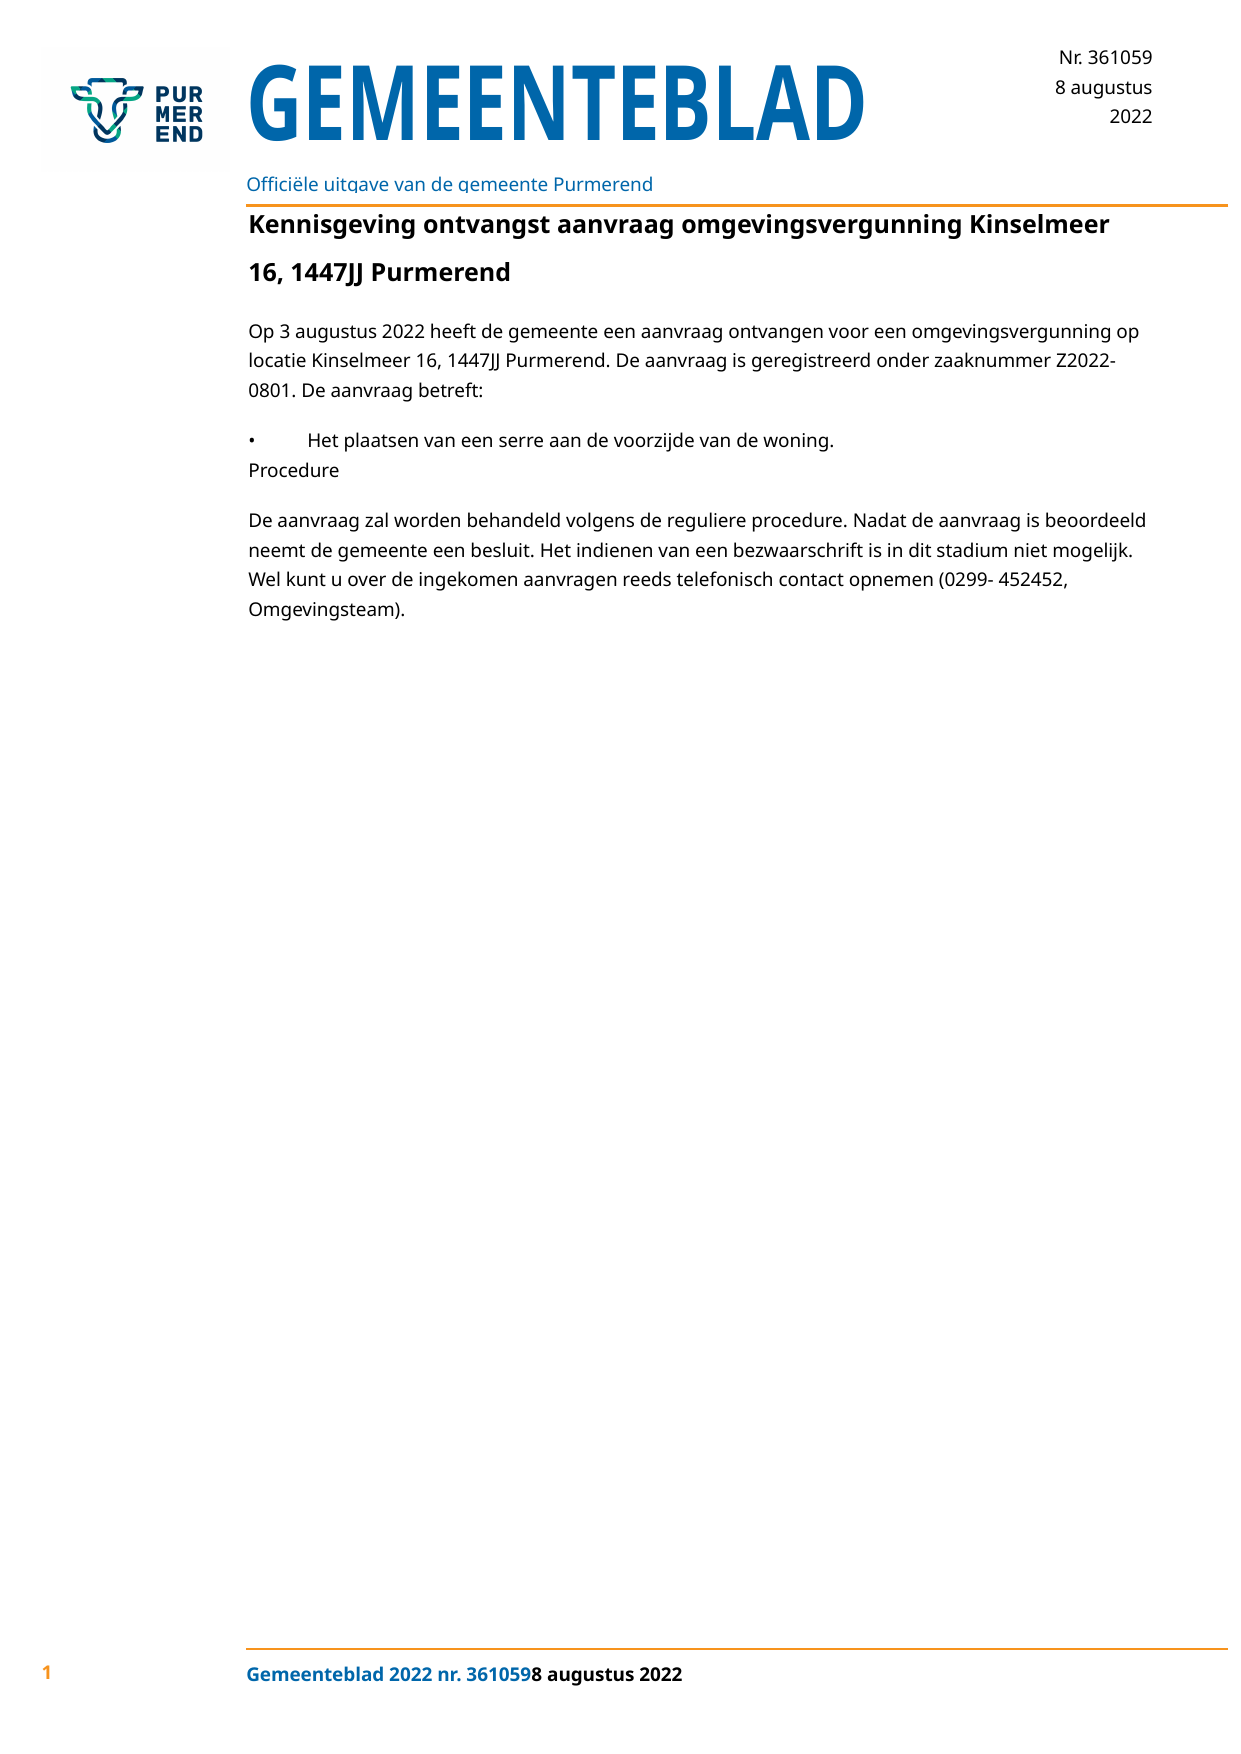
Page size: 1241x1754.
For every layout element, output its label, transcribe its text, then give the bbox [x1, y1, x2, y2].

text De aanvraag zal worden behandeld volgens de reguliere procedure. Nadat de aanvraag is beoordeeld neemt de gemeente een besluit. Het indienen van een bezwaarschrift is in dit stadium niet mogelijk. Wel kunt u over de ingekomen aanvragen reeds telefonisch contact opnemen (0299- 452452, Omgevingsteam). [248, 507, 1152, 622]
picture [41, 47, 231, 172]
text Procedure [248, 457, 1152, 483]
text Op 3 augustus 2022 heeft de gemeente een aanvraag ontvangen voor een omgevingsvergunning op locatie Kinselmeer 16, 1447JJ Purmerend. De aanvraag is geregistreerd onder zaaknummer Z2022-0801. De aanvraag betreft: [248, 318, 1152, 403]
list Het plaatsen van een serre aan de voorzijde van de woning. [248, 427, 1152, 453]
text Kennisgeving ontvangst aanvraag omgevingsvergunning Kinselmeer 16, 1447JJ Purmerend [248, 207, 1152, 288]
